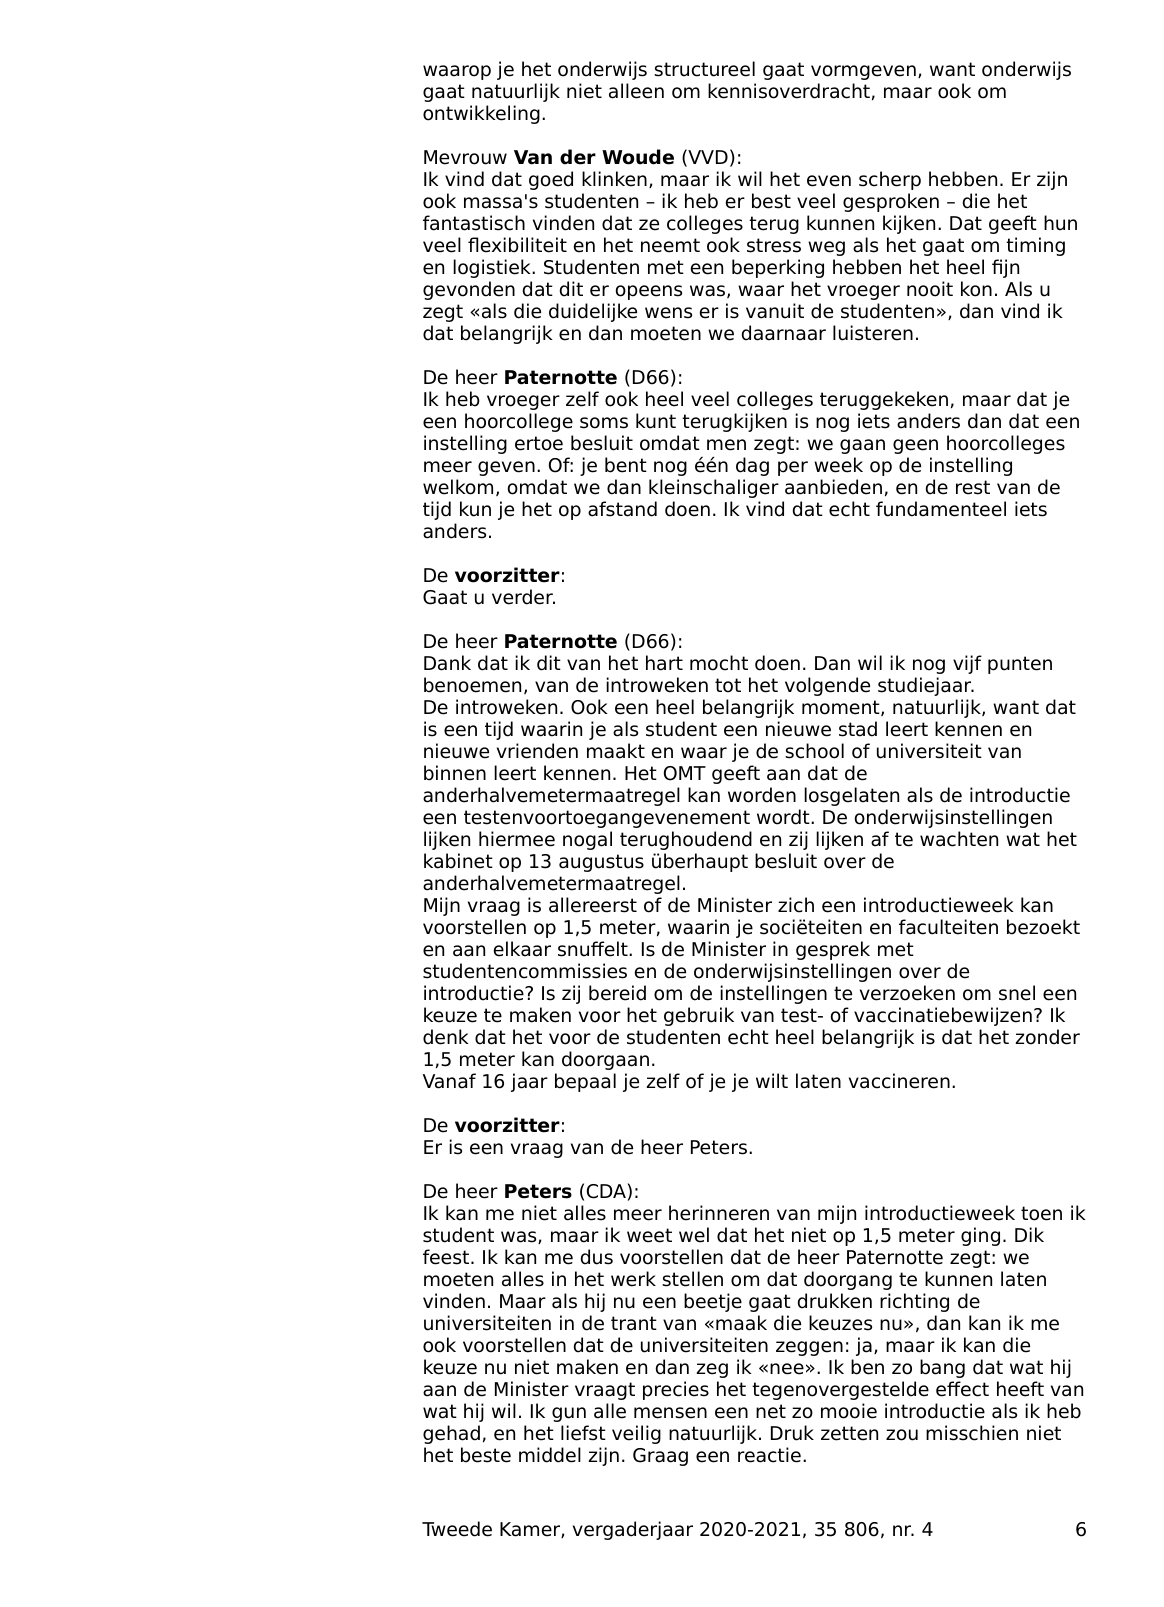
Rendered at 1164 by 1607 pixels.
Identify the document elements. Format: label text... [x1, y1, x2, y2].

text De heer Paternotte (D66): [422, 631, 1087, 653]
text Mevrouw Van der Woude (VVD): [422, 147, 1087, 169]
text Ik kan me niet alles meer herinneren van mijn introductieweek toen ik student was, maar ik weet wel dat het niet op 1,5 meter ging. Dik feest. Ik kan me dus voorstellen dat de heer Paternotte zegt: we moeten alles in het werk stellen om dat doorgang te kunnen laten vinden. Maar als hij nu een beetje gaat drukken richting de universiteiten in de trant van «maak die keuzes nu», dan kan ik me ook voorstellen dat de universiteiten zeggen: ja, maar ik kan die keuze nu niet maken en dan zeg ik «nee». Ik ben zo bang dat wat hij aan de Minister vraagt precies het tegenovergestelde effect heeft van wat hij wil. Ik gun alle mensen een net zo mooie introductie als ik heb gehad, en het liefst veilig natuurlijk. Druk zetten zou misschien niet het beste middel zijn. Graag een reactie. [422, 1203, 1087, 1467]
text Er is een vraag van de heer Peters. [422, 1137, 1087, 1159]
text De introweken. Ook een heel belangrijk moment, natuurlijk, want dat is een tijd waarin je als student een nieuwe stad leert kennen en nieuwe vrienden maakt en waar je de school of universiteit van binnen leert kennen. Het OMT geeft aan dat de anderhalvemetermaatregel kan worden losgelaten als de introductie een testenvoortoegangevenement wordt. De onderwijsinstellingen lijken hiermee nogal terughoudend en zij lijken af te wachten wat het kabinet op 13 augustus überhaupt besluit over de anderhalvemetermaatregel. [422, 697, 1087, 895]
text waarop je het onderwijs structureel gaat vormgeven, want onderwijs gaat natuurlijk niet alleen om kennisoverdracht, maar ook om ontwikkeling. [422, 59, 1087, 125]
text De voorzitter: [422, 1115, 1087, 1137]
text Ik vind dat goed klinken, maar ik wil het even scherp hebben. Er zijn ook massa's studenten – ik heb er best veel gesproken – die het fantastisch vinden dat ze colleges terug kunnen kijken. Dat geeft hun veel flexibiliteit en het neemt ook stress weg als het gaat om timing en logistiek. Studenten met een beperking hebben het heel fijn gevonden dat dit er opeens was, waar het vroeger nooit kon. Als u zegt «als die duidelijke wens er is vanuit de studenten», dan vind ik dat belangrijk en dan moeten we daarnaar luisteren. [422, 169, 1087, 345]
text Ik heb vroeger zelf ook heel veel colleges teruggekeken, maar dat je een hoorcollege soms kunt terugkijken is nog iets anders dan dat een instelling ertoe besluit omdat men zegt: we gaan geen hoorcolleges meer geven. Of: je bent nog één dag per week op de instelling welkom, omdat we dan kleinschaliger aanbieden, en de rest van de tijd kun je het op afstand doen. Ik vind dat echt fundamenteel iets anders. [422, 389, 1087, 543]
text Mijn vraag is allereerst of de Minister zich een introductieweek kan voorstellen op 1,5 meter, waarin je sociëteiten en faculteiten bezoekt en aan elkaar snuffelt. Is de Minister in gesprek met studentencommissies en de onderwijsinstellingen over de introductie? Is zij bereid om de instellingen te verzoeken om snel een keuze te maken voor het gebruik van test- of vaccinatiebewijzen? Ik denk dat het voor de studenten echt heel belangrijk is dat het zonder 1,5 meter kan doorgaan. [422, 895, 1087, 1071]
text Vanaf 16 jaar bepaal je zelf of je je wilt laten vaccineren. [422, 1071, 1087, 1093]
text De heer Paternotte (D66): [422, 367, 1087, 389]
text De voorzitter: [422, 565, 1087, 587]
text De heer Peters (CDA): [422, 1181, 1087, 1203]
text Gaat u verder. [422, 587, 1087, 609]
text Dank dat ik dit van het hart mocht doen. Dan wil ik nog vijf punten benoemen, van de introweken tot het volgende studiejaar. [422, 653, 1087, 697]
